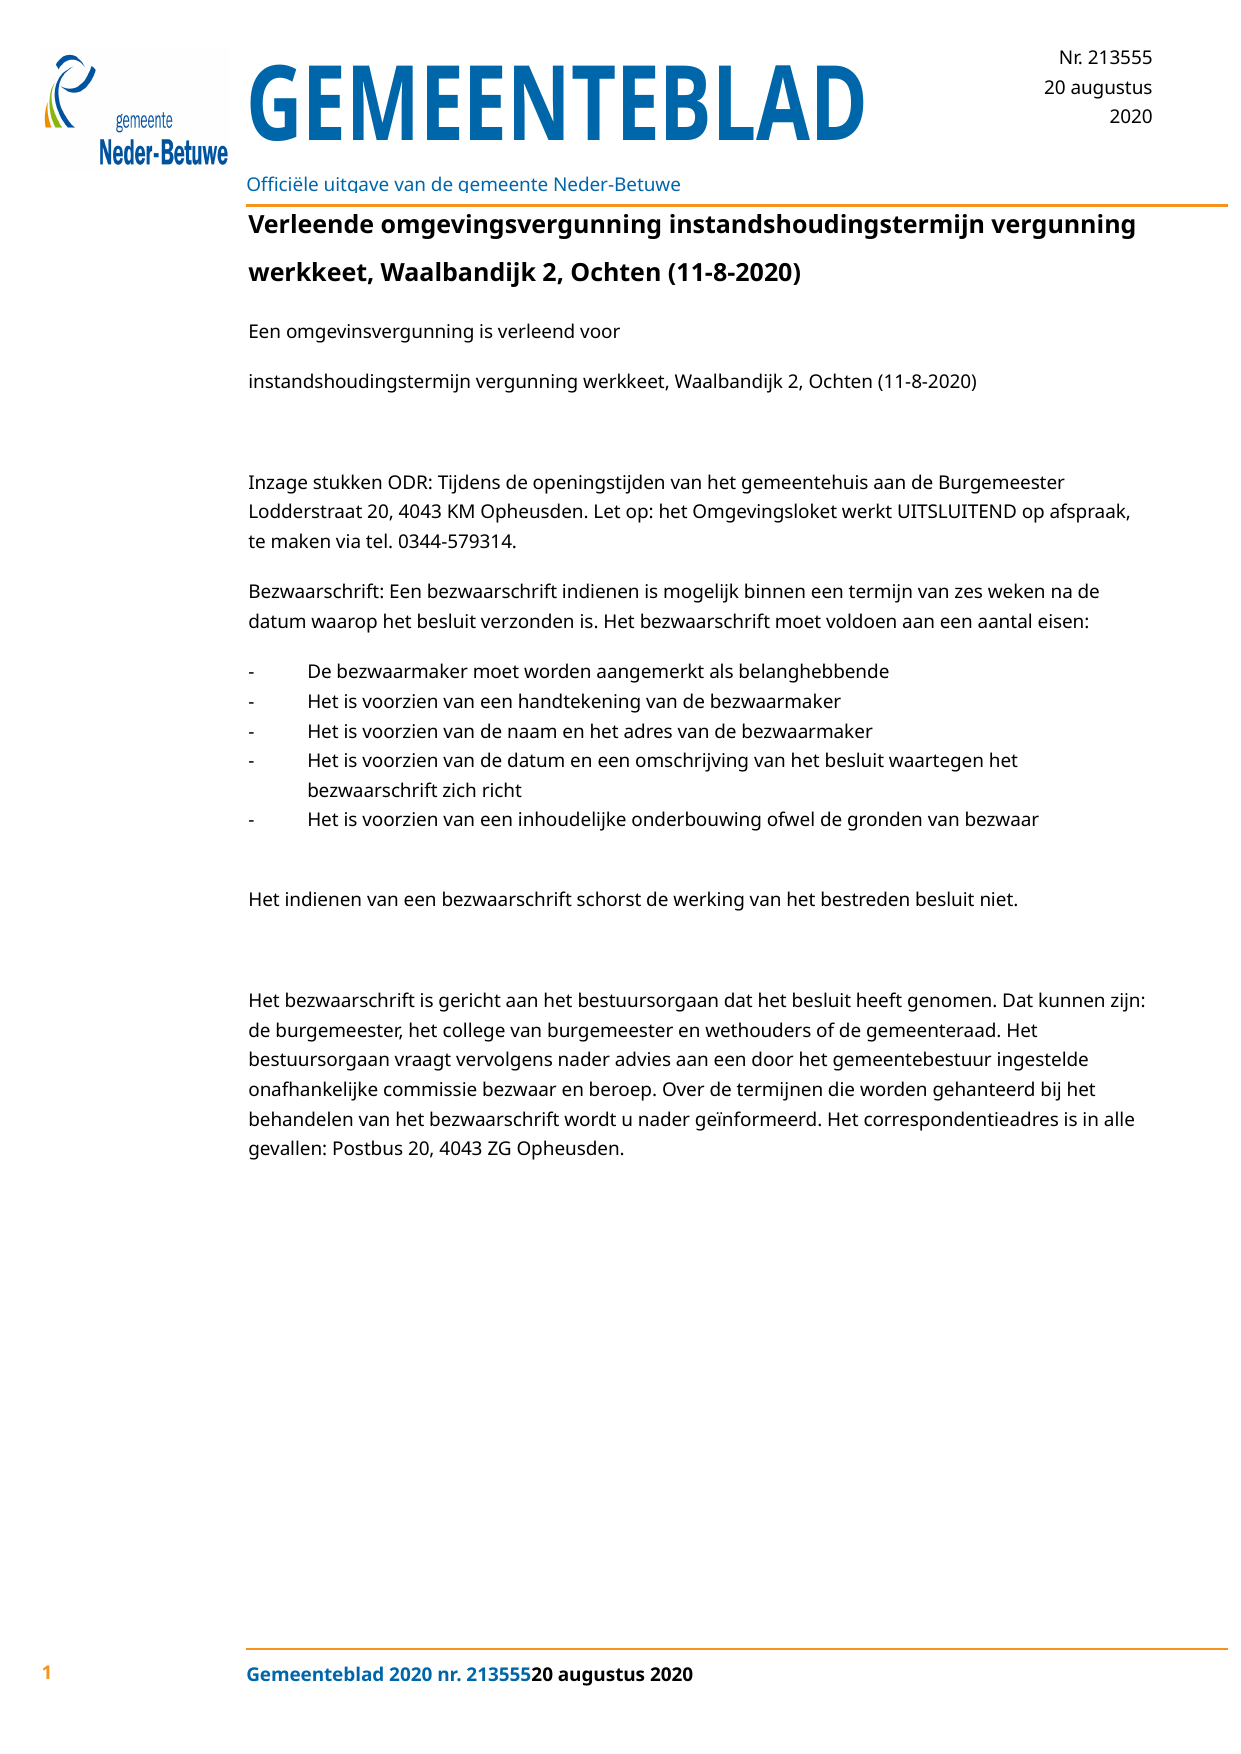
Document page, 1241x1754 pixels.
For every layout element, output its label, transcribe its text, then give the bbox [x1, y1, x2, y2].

text Het bezwaarschrift is gericht aan het bestuursorgaan dat het besluit heeft genomen. Dat kunnen zijn: de burgemeester, het college van burgemeester en wethouders of de gemeenteraad. Het bestuursorgaan vraagt vervolgens nader advies aan een door het gemeentebestuur ingestelde onafhankelijke commissie bezwaar en beroep. Over de termijnen die worden gehanteerd bij het behandelen van het bezwaarschrift wordt u nader geïnformeerd. Het correspondentieadres is in alle gevallen: Postbus 20, 4043 ZG Opheusden. [248, 987, 1152, 1161]
picture [41, 47, 231, 172]
text Het indienen van een bezwaarschrift schorst de werking van het bestreden besluit niet. [248, 887, 1152, 912]
list Het is voorzien van de naam en het adres van de bezwaarmaker [248, 718, 1152, 744]
list Het is voorzien van een inhoudelijke onderbouwing ofwel de gronden van bezwaar [248, 807, 1152, 832]
text Verleende omgevingsvergunning instandshoudingstermijn vergunning werkkeet, Waalbandijk 2, Ochten (11-8-2020) [248, 207, 1152, 288]
list Het is voorzien van de datum en een omschrijving van het besluit waartegen het bezwaarschrift zich richt [248, 747, 1152, 803]
list De bezwaarmaker moet worden aangemerkt als belanghebbende [248, 659, 1152, 684]
text instandshoudingstermijn vergunning werkkeet, Waalbandijk 2, Ochten (11-8-2020) [248, 368, 1152, 394]
text Bezwaarschrift: Een bezwaarschrift indienen is mogelijk binnen een termijn van zes weken na de datum waarop het besluit verzonden is. Het bezwaarschrift moet voldoen aan een aantal eisen: [248, 579, 1152, 634]
list Het is voorzien van een handtekening van de bezwaarmaker [248, 688, 1152, 714]
text Inzage stukken ODR: Tijdens de openingstijden van het gemeentehuis aan de Burgemeester Lodderstraat 20, 4043 KM Opheusden. Let op: het Omgevingsloket werkt UITSLUITEND op afspraak, te maken via tel. 0344-579314. [248, 469, 1152, 554]
text Een omgevinsvergunning is verleend voor [248, 318, 1152, 344]
